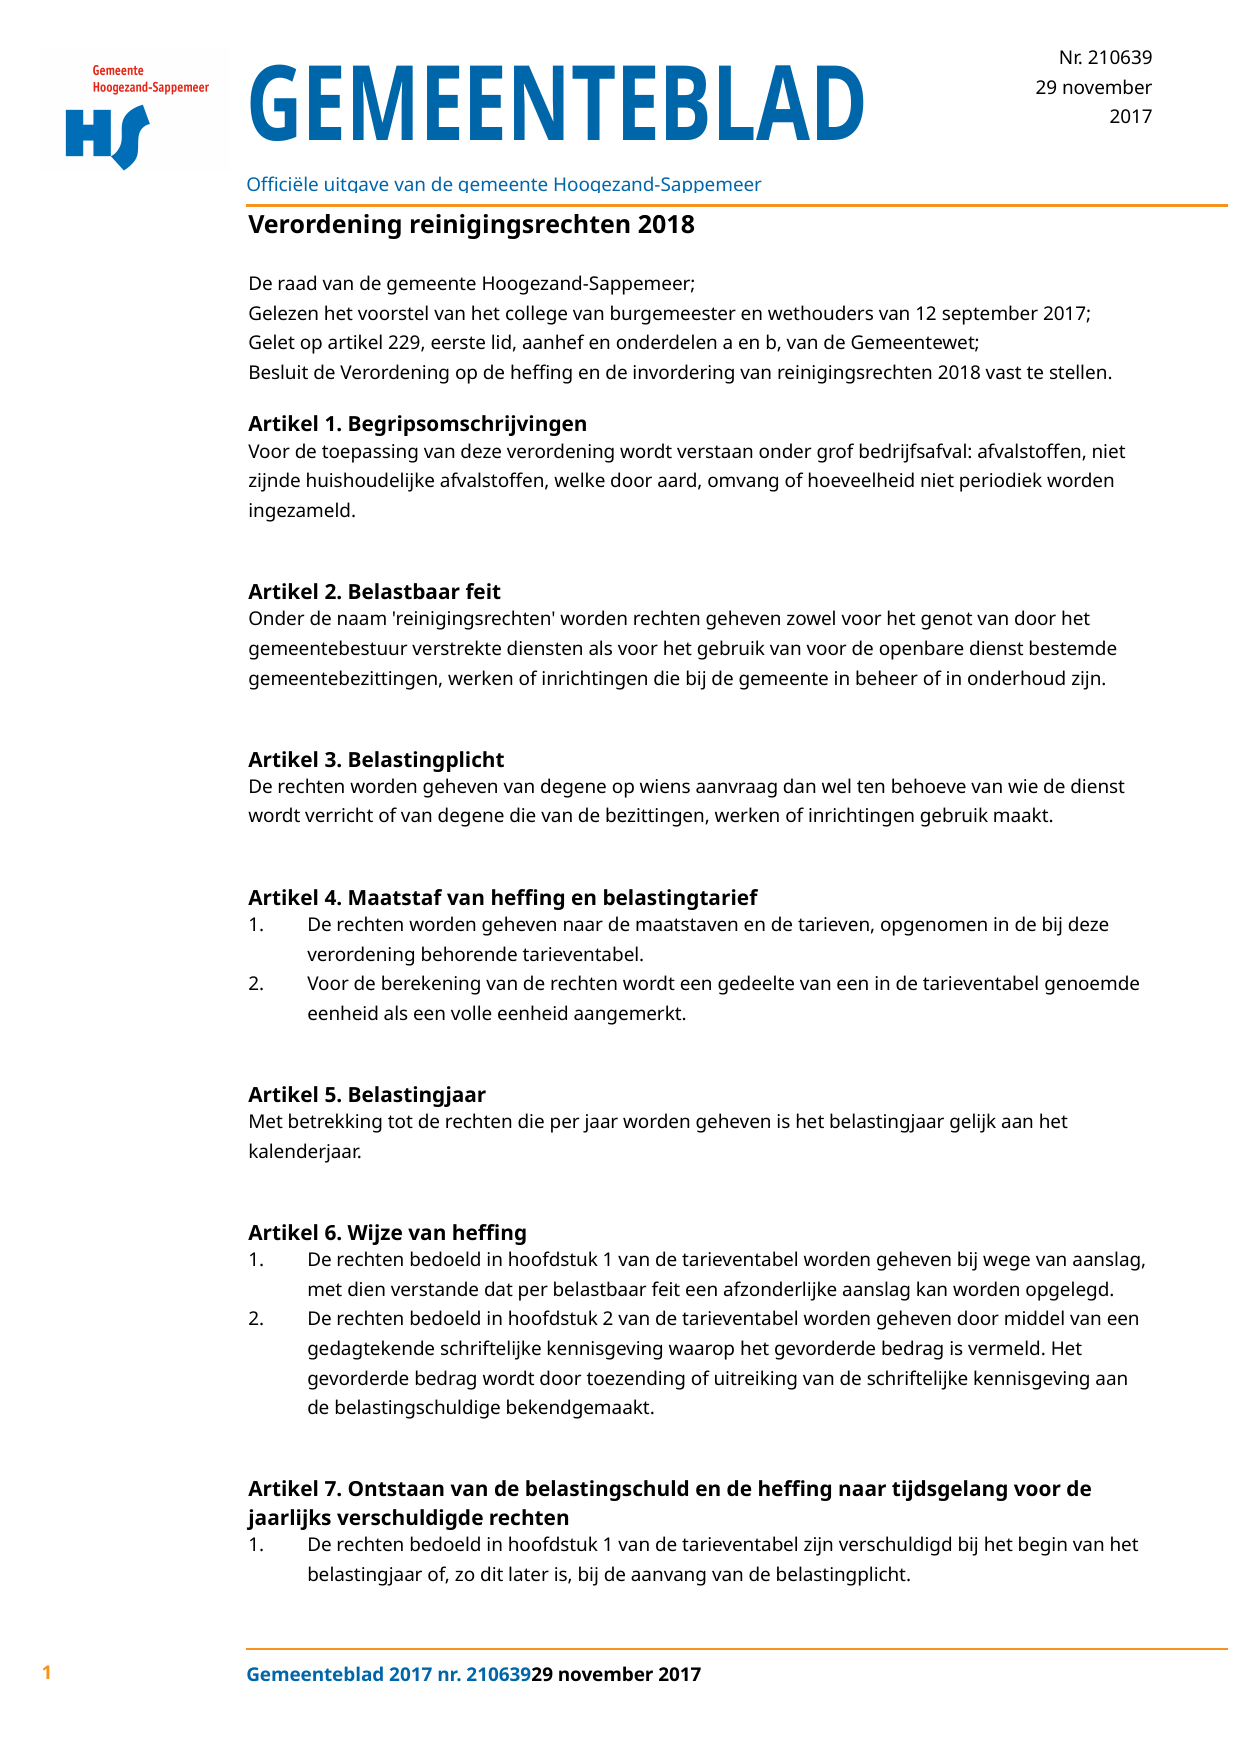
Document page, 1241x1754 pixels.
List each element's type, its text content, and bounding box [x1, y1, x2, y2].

list De rechten bedoeld in hoofdstuk 2 van de tarieventabel worden geheven door middel van een gedagtekende schriftelijke kennisgeving waarop het gevorderde bedrag is vermeld. Het gevorderde bedrag wordt door toezending of uitreiking van de schriftelijke kennisgeving aan de belastingschuldige bekendgemaakt. [248, 1306, 1152, 1420]
text Besluit de Verordening op de heffing en de invordering van reinigingsrechten 2018 vast te stellen. [248, 359, 1152, 385]
text Onder de naam 'reinigingsrechten' worden rechten geheven zowel voor het genot van door het gemeentebestuur verstrekte diensten als voor het gebruik van voor de openbare dienst bestemde gemeentebezittingen, werken of inrichtingen die bij de gemeente in beheer of in onderhoud zijn. [248, 606, 1152, 690]
list De rechten worden geheven naar de maatstaven en de tarieven, opgenomen in de bij deze verordening behorende tarieventabel. [248, 911, 1152, 966]
text Gelezen het voorstel van het college van burgemeester en wethouders van 12 september 2017; [248, 300, 1152, 326]
list Voor de berekening van de rechten wordt een gedeelte van een in de tarieventabel genoemde eenheid als een volle eenheid aangemerkt. [248, 970, 1152, 1026]
text Verordening reinigingsrechten 2018 [248, 207, 1152, 241]
text Artikel 3. Belastingplicht [248, 745, 1152, 773]
text Voor de toepassing van deze verordening wordt verstaan onder grof bedrijfsafval: afvalstoffen, niet zijnde huishoudelijke afvalstoffen, welke door aard, omvang of hoeveelheid niet periodiek worden ingezameld. [248, 438, 1152, 523]
text Artikel 6. Wijze van heffing [248, 1218, 1152, 1246]
text De raad van de gemeente Hoogezand-Sappemeer; [248, 270, 1152, 296]
list De rechten bedoeld in hoofdstuk 1 van de tarieventabel worden geheven bij wege van aanslag, met dien verstande dat per belastbaar feit een afzonderlijke aanslag kan worden opgelegd. [248, 1246, 1152, 1302]
text Gelet op artikel 229, eerste lid, aanhef en onderdelen a en b, van de Gemeentewet; [248, 329, 1152, 355]
text Artikel 1. Begripsomschrijvingen [248, 409, 1152, 438]
text Artikel 7. Ontstaan van de belastingschuld en de heffing naar tijdsgelang voor de jaarlijks verschuldigde rechten [248, 1474, 1152, 1531]
picture [41, 47, 231, 172]
text Artikel 2. Belastbaar feit [248, 577, 1152, 606]
text Artikel 4. Maatstaf van heffing en belastingtarief [248, 883, 1152, 911]
text Artikel 5. Belastingjaar [248, 1080, 1152, 1108]
text Met betrekking tot de rechten die per jaar worden geheven is het belastingjaar gelijk aan het kalenderjaar. [248, 1108, 1152, 1164]
list De rechten bedoeld in hoofdstuk 1 van de tarieventabel zijn verschuldigd bij het begin van het belastingjaar of, zo dit later is, bij de aanvang van de belastingplicht. [248, 1531, 1152, 1586]
text De rechten worden geheven van degene op wiens aanvraag dan wel ten behoeve van wie de dienst wordt verricht of van degene die van de bezittingen, werken of inrichtingen gebruik maakt. [248, 773, 1152, 828]
